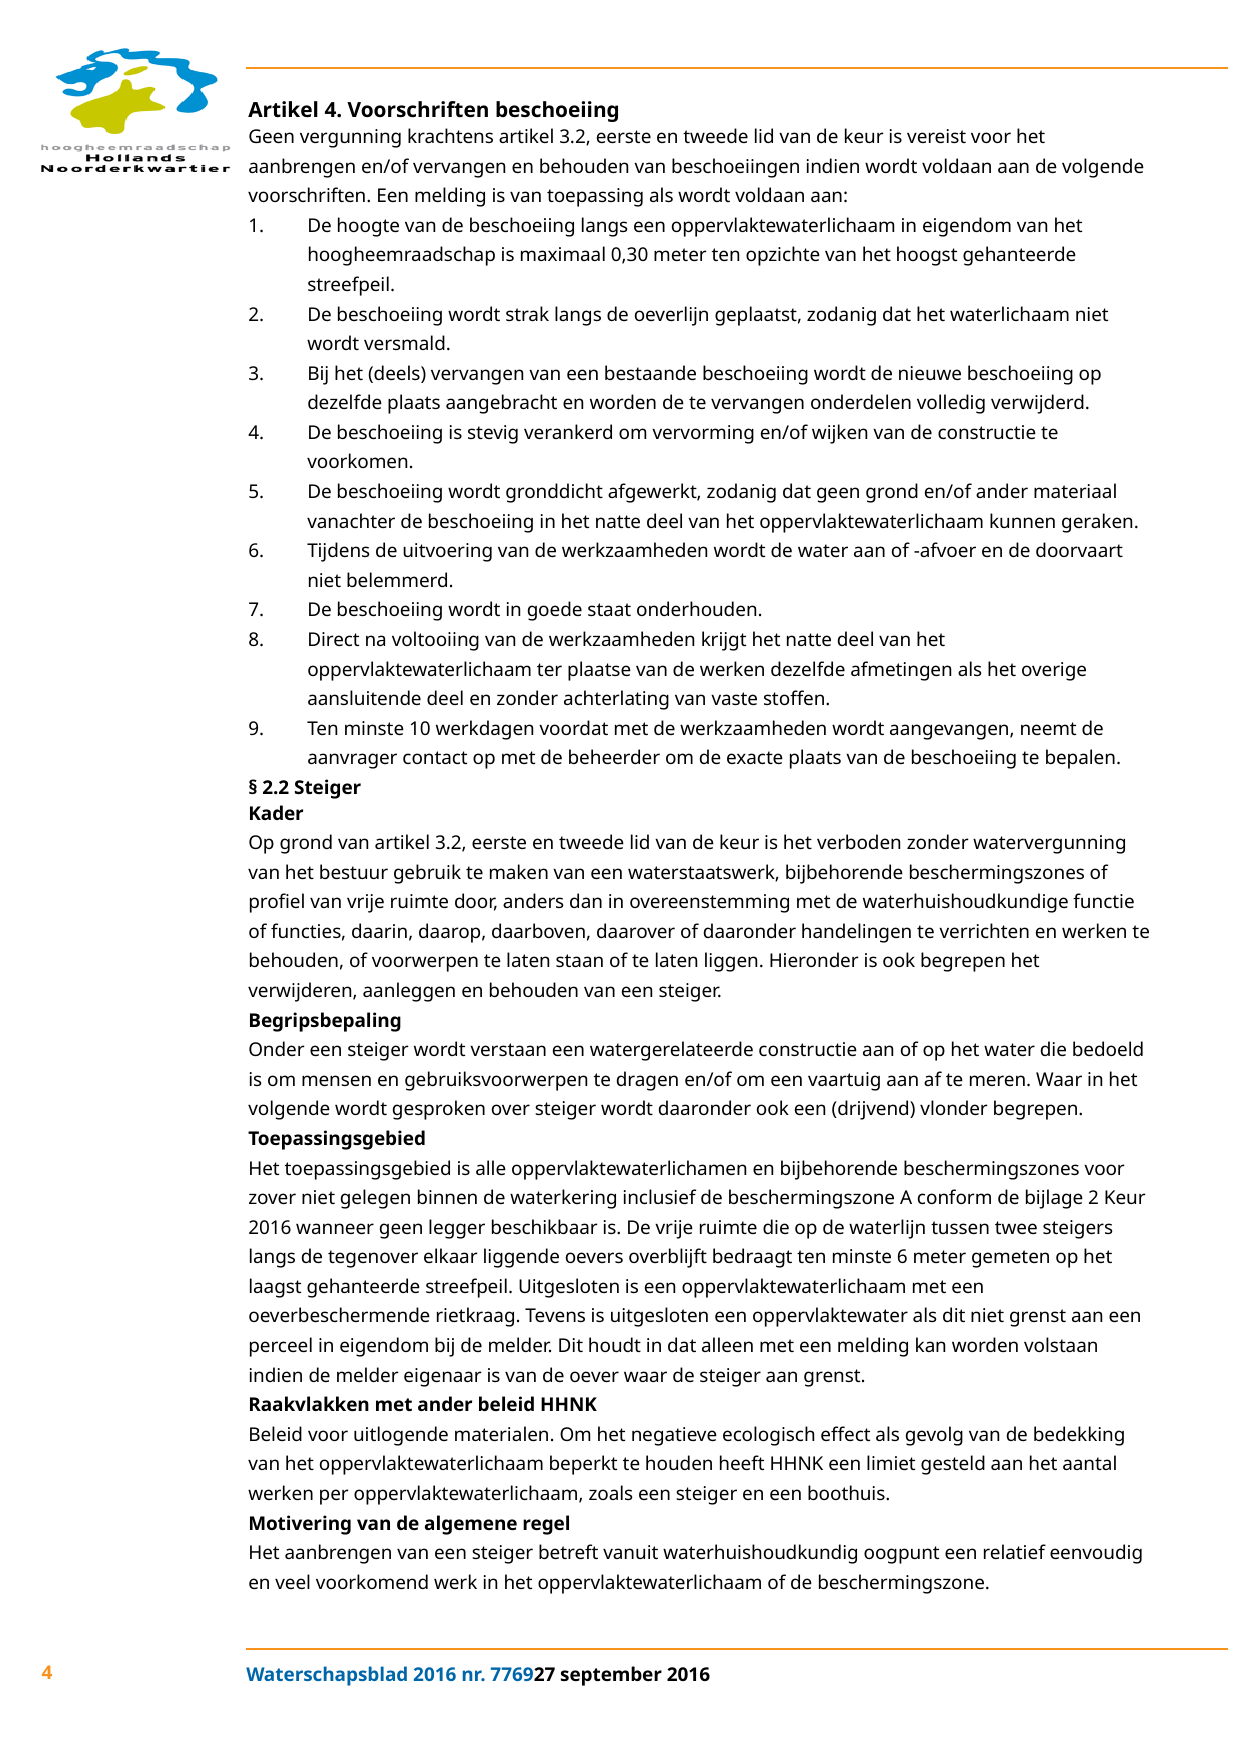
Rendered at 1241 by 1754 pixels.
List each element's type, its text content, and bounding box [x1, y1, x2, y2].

text Geen vergunning krachtens artikel 3.2, eerste en tweede lid van de keur is vereist voor het aanbrengen en/of vervangen en behouden van beschoeiingen indien wordt voldaan aan de volgende voorschriften. Een melding is van toepassing als wordt voldaan aan: [248, 123, 1152, 208]
text Begripsbepaling [248, 1007, 1152, 1033]
text Het toepassingsgebied is alle oppervlaktewaterlichamen en bijbehorende beschermingszones voor zover niet gelegen binnen de waterkering inclusief de beschermingszone A conform de bijlage 2 Keur 2016 wanneer geen legger beschikbaar is. De vrije ruimte die op de waterlijn tussen twee steigers langs de tegenover elkaar liggende oevers overblijft bedraagt ten minste 6 meter gemeten op het laagst gehanteerde streefpeil. Uitgesloten is een oppervlaktewaterlichaam met een oeverbeschermende rietkraag. Tevens is uitgesloten een oppervlaktewater als dit niet grenst aan een perceel in eigendom bij de melder. Dit houdt in dat alleen met een melding kan worden volstaan indien de melder eigenaar is van de oever waar de steiger aan grenst. [248, 1155, 1152, 1388]
list De beschoeiing wordt in goede staat onderhouden. [248, 597, 1152, 622]
text § 2.2 Steiger [248, 774, 1152, 800]
list De beschoeiing is stevig verankerd om vervorming en/of wijken van de constructie te voorkomen. [248, 419, 1152, 474]
text Kader [248, 800, 1152, 826]
text Motivering van de algemene regel [248, 1510, 1152, 1536]
list Ten minste 10 werkdagen voordat met de werkzaamheden wordt aangevangen, neemt de aanvrager contact op met de beheerder om de exacte plaats van de beschoeiing te bepalen. [248, 715, 1152, 770]
list Direct na voltooiing van de werkzaamheden krijgt het natte deel van het oppervlaktewaterlichaam ter plaatse van de werken dezelfde afmetingen als het overige aansluitende deel en zonder achterlating van vaste stoffen. [248, 626, 1152, 711]
text Toepassingsgebied [248, 1125, 1152, 1151]
list Tijdens de uitvoering van de werkzaamheden wordt de water aan of -afvoer en de doorvaart niet belemmerd. [248, 537, 1152, 593]
text Het aanbrengen van een steiger betreft vanuit waterhuishoudkundig oogpunt een relatief eenvoudig en veel voorkomend werk in het oppervlaktewaterlichaam of de beschermingszone. [248, 1539, 1152, 1595]
list De beschoeiing wordt strak langs de oeverlijn geplaatst, zodanig dat het waterlichaam niet wordt versmald. [248, 301, 1152, 356]
list De hoogte van de beschoeiing langs een oppervlaktewaterlichaam in eigendom van het hoogheemraadschap is maximaal 0,30 meter ten opzichte van het hoogst gehanteerde streefpeil. [248, 212, 1152, 297]
text Onder een steiger wordt verstaan een watergerelateerde constructie aan of op het water die bedoeld is om mensen en gebruiksvoorwerpen te dragen en/of om een vaartuig aan af te meren. Waar in het volgende wordt gesproken over steiger wordt daaronder ook een (drijvend) vlonder begrepen. [248, 1036, 1152, 1121]
text Op grond van artikel 3.2, eerste en tweede lid van de keur is het verboden zonder watervergunning van het bestuur gebruik te maken van een waterstaatswerk, bijbehorende beschermingszones of profiel van vrije ruimte door, anders dan in overeenstemming met de waterhuishoudkundige functie of functies, daarin, daarop, daarboven, daarover of daaronder handelingen te verrichten en werken te behouden, of voorwerpen te laten staan of te laten liggen. Hieronder is ook begrepen het verwijderen, aanleggen en behouden van een steiger. [248, 829, 1152, 1003]
text Raakvlakken met ander beleid HHNK [248, 1391, 1152, 1417]
picture [41, 47, 231, 172]
list De beschoeiing wordt gronddicht afgewerkt, zodanig dat geen grond en/of ander materiaal vanachter de beschoeiing in het natte deel van het oppervlaktewaterlichaam kunnen geraken. [248, 478, 1152, 533]
text Beleid voor uitlogende materialen. Om het negatieve ecologisch effect als gevolg van de bedekking van het oppervlaktewaterlichaam beperkt te houden heeft HHNK een limiet gesteld aan het aantal werken per oppervlaktewaterlichaam, zoals een steiger en een boothuis. [248, 1421, 1152, 1506]
list Bij het (deels) vervangen van een bestaande beschoeiing wordt de nieuwe beschoeiing op dezelfde plaats aangebracht en worden de te vervangen onderdelen volledig verwijderd. [248, 360, 1152, 415]
text Artikel 4. Voorschriften beschoeiing [248, 95, 1152, 123]
